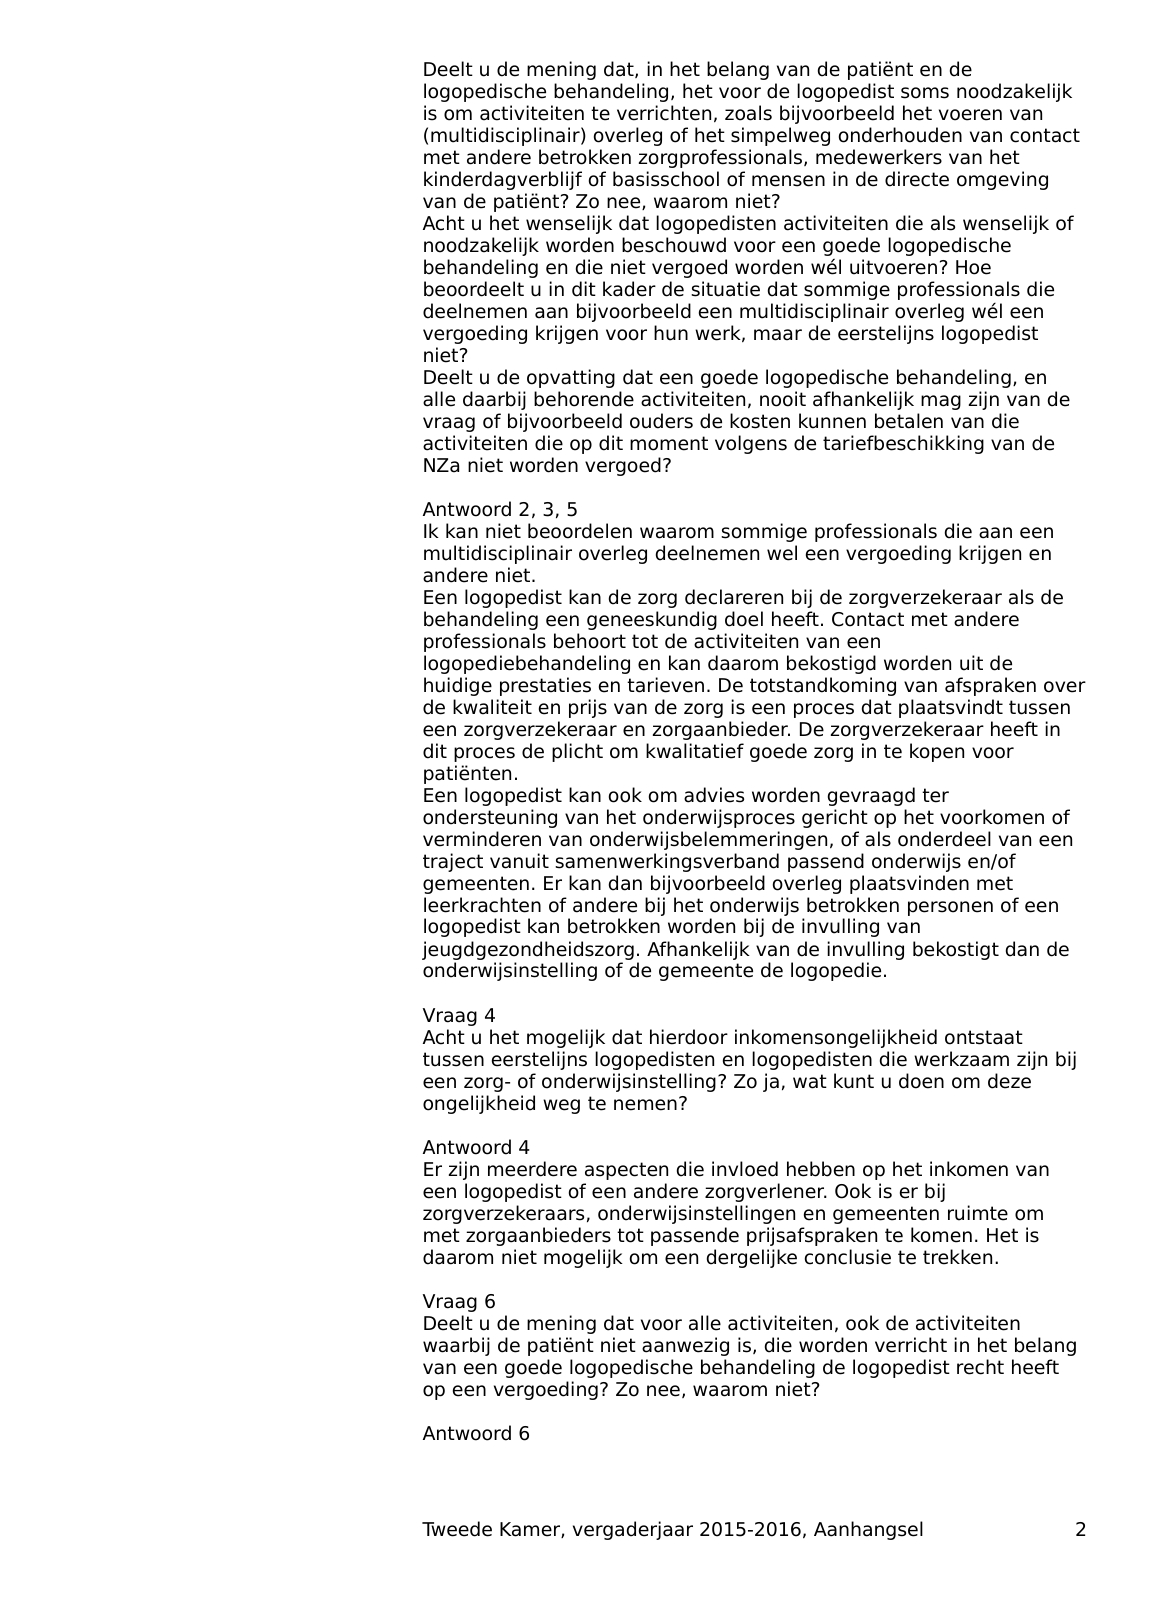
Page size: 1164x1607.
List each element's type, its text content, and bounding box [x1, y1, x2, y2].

text Antwoord 4 [422, 1137, 1087, 1159]
text Acht u het wenselijk dat logopedisten activiteiten die als wenselijk of noodzakelijk worden beschouwd voor een goede logopedische behandeling en die niet vergoed worden wél uitvoeren? Hoe beoordeelt u in dit kader de situatie dat sommige professionals die deelnemen aan bijvoorbeeld een multidisciplinair overleg wél een vergoeding krijgen voor hun werk, maar de eerstelijns logopedist niet? [422, 213, 1087, 367]
text Antwoord 6 [422, 1423, 1087, 1445]
text Deelt u de mening dat voor alle activiteiten, ook de activiteiten waarbij de patiënt niet aanwezig is, die worden verricht in het belang van een goede logopedische behandeling de logopedist recht heeft op een vergoeding? Zo nee, waarom niet? [422, 1313, 1087, 1401]
text Acht u het mogelijk dat hierdoor inkomensongelijkheid ontstaat tussen eerstelijns logopedisten en logopedisten die werkzaam zijn bij een zorg- of onderwijsinstelling? Zo ja, wat kunt u doen om deze ongelijkheid weg te nemen? [422, 1027, 1087, 1114]
text Deelt u de opvatting dat een goede logopedische behandeling, en alle daarbij behorende activiteiten, nooit afhankelijk mag zijn van de vraag of bijvoorbeeld ouders de kosten kunnen betalen van die activiteiten die op dit moment volgens de tariefbeschikking van de NZa niet worden vergoed? [422, 367, 1087, 477]
text Ik kan niet beoordelen waarom sommige professionals die aan een multidisciplinair overleg deelnemen wel een vergoeding krijgen en andere niet. [422, 521, 1087, 587]
text Vraag 4 [422, 1004, 1087, 1027]
text Er zijn meerdere aspecten die invloed hebben op het inkomen van een logopedist of een andere zorgverlener. Ook is er bij zorgverzekeraars, onderwijsinstellingen en gemeenten ruimte om met zorgaanbieders tot passende prijsafspraken te komen. Het is daarom niet mogelijk om een dergelijke conclusie te trekken. [422, 1159, 1087, 1268]
text Antwoord 2, 3, 5 [422, 499, 1087, 521]
text Vraag 6 [422, 1291, 1087, 1313]
text Een logopedist kan de zorg declareren bij de zorgverzekeraar als de behandeling een geneeskundig doel heeft. Contact met andere professionals behoort tot de activiteiten van een logopediebehandeling en kan daarom bekostigd worden uit de huidige prestaties en tarieven. De totstandkoming van afspraken over de kwaliteit en prijs van de zorg is een proces dat plaatsvindt tussen een zorgverzekeraar en zorgaanbieder. De zorgverzekeraar heeft in dit proces de plicht om kwalitatief goede zorg in te kopen voor patiënten. [422, 587, 1087, 784]
text Deelt u de mening dat, in het belang van de patiënt en de logopedische behandeling, het voor de logopedist soms noodzakelijk is om activiteiten te verrichten, zoals bijvoorbeeld het voeren van (multidisciplinair) overleg of het simpelweg onderhouden van contact met andere betrokken zorgprofessionals, medewerkers van het kinderdagverblijf of basisschool of mensen in de directe omgeving van de patiënt? Zo nee, waarom niet? [422, 59, 1087, 213]
text Een logopedist kan ook om advies worden gevraagd ter ondersteuning van het onderwijsproces gericht op het voorkomen of verminderen van onderwijsbelemmeringen, of als onderdeel van een traject vanuit samenwerkingsverband passend onderwijs en/of gemeenten. Er kan dan bijvoorbeeld overleg plaatsvinden met leerkrachten of andere bij het onderwijs betrokken personen of een logopedist kan betrokken worden bij de invulling van jeugdgezondheidszorg. Afhankelijk van de invulling bekostigt dan de onderwijsinstelling of de gemeente de logopedie. [422, 784, 1087, 982]
